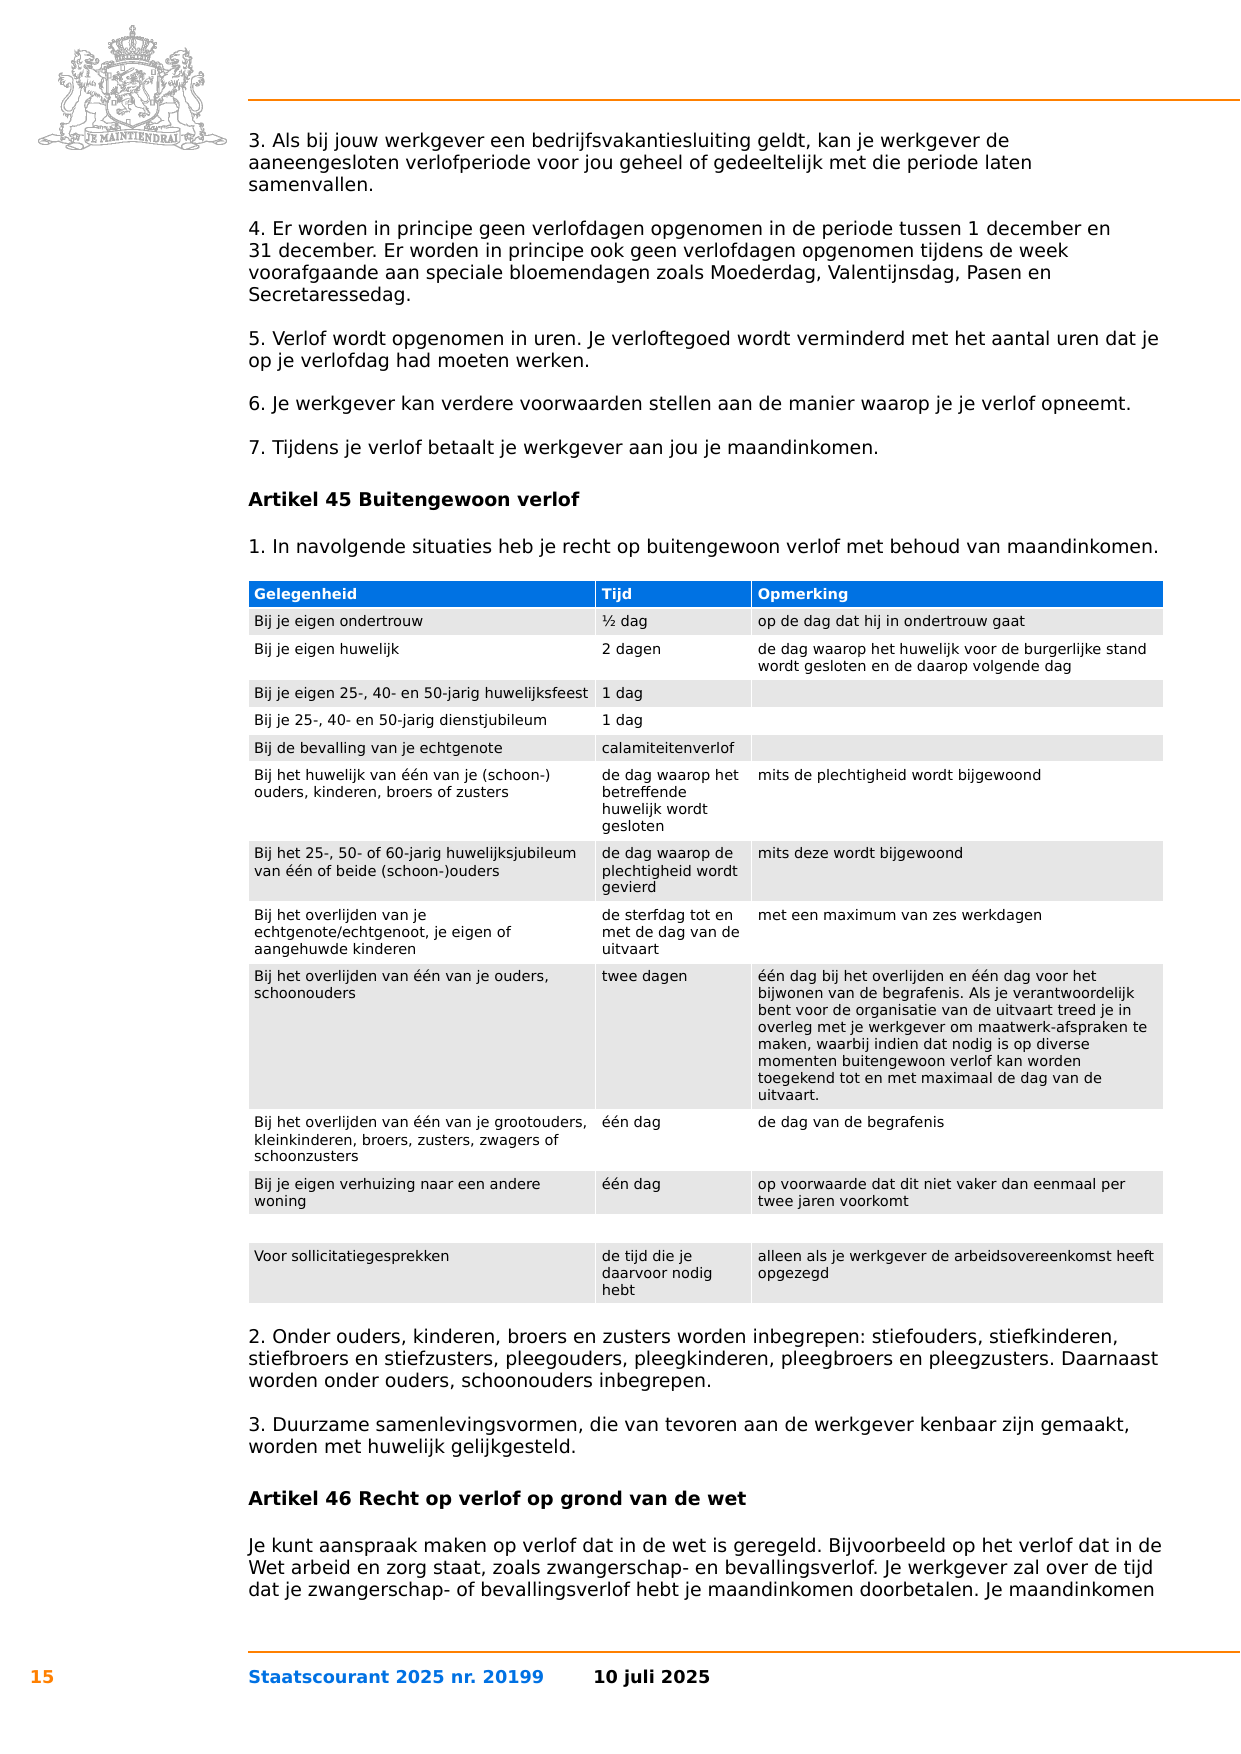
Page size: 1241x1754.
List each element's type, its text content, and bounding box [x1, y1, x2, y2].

table_cell Bij je eigen huwelijk [249, 636, 595, 679]
table_cell de sterfdag tot en met de dag van de uitvaart [596, 902, 751, 962]
table_cell Bij je 25-, 40- en 50-jarig dienstjubileum [249, 708, 595, 734]
table_cell de tijd die je daarvoor nodig hebt [596, 1243, 751, 1303]
table_cell Bij het overlijden van één van je grootouders, kleinkinderen, broers, zusters, zwagers of schoonzusters [249, 1110, 595, 1170]
text 1. In navolgende situaties heb je recht op buitengewoon verlof met behoud van maandinkomen. [248, 536, 1163, 558]
picture [38, 25, 227, 150]
table_cell calamiteitenverlof [596, 735, 751, 761]
text 2. Onder ouders, kinderen, broers en zusters worden inbegrepen: stiefouders, stiefkinderen, stiefbroers en stiefzusters, pleegouders, pleegkinderen, pleegbroers en pleegzusters. Daarnaast worden onder ouders, schoonouders inbegrepen. [248, 1326, 1163, 1392]
table_cell [596, 1215, 751, 1242]
table_cell alleen als je werkgever de arbeidsovereenkomst heeft opgezegd [752, 1243, 1163, 1303]
table_cell [249, 1215, 595, 1242]
table_cell de dag waarop het betreffende huwelijk wordt gesloten [596, 763, 751, 840]
table_cell met een maximum van zes werkdagen [752, 902, 1163, 962]
subtitle Artikel 46 Recht op verlof op grond van de wet [248, 1488, 1163, 1510]
table_header Opmerking [752, 581, 1163, 607]
table_cell mits deze wordt bijgewoond [752, 841, 1163, 901]
table_cell Bij de bevalling van je echtgenote [249, 735, 595, 761]
table_cell Bij je eigen verhuizing naar een andere woning [249, 1171, 595, 1214]
table_cell Voor sollicitatiegesprekken [249, 1243, 595, 1303]
table_cell op voorwaarde dat dit niet vaker dan eenmaal per twee jaren voorkomt [752, 1171, 1163, 1214]
table_cell [752, 708, 1163, 734]
table_cell twee dagen [596, 964, 751, 1109]
table_cell 2 dagen [596, 636, 751, 679]
table_cell [752, 680, 1163, 707]
table_cell de dag waarop het huwelijk voor de burgerlijke stand wordt gesloten en de daarop volgende dag [752, 636, 1163, 679]
table_header Tijd [596, 581, 751, 607]
text Je kunt aanspraak maken op verlof dat in de wet is geregeld. Bijvoorbeeld op het verlof dat in de Wet arbeid en zorg staat, zoals zwangerschap- en bevallingsverlof. Je werkgever zal over de tijd dat je zwangerschap- of bevallingsverlof hebt je maandinkomen doorbetalen. Je maandinkomen [248, 1535, 1163, 1601]
table_cell [752, 1215, 1163, 1242]
text 6. Je werkgever kan verdere voorwaarden stellen aan de manier waarop je je verlof opneemt. [248, 393, 1163, 415]
table_header Gelegenheid [249, 581, 595, 607]
table_cell Bij het huwelijk van één van je (schoon-) ouders, kinderen, broers of zusters [249, 763, 595, 840]
table_cell Bij het overlijden van één van je ouders, schoonouders [249, 964, 595, 1109]
table_cell één dag bij het overlijden en één dag voor het bijwonen van de begrafenis. Als je verantwoordelijk bent voor de organisatie van de uitvaart treed je in overleg met je werkgever om maatwerk-afspraken te maken, waarbij indien dat nodig is op diverse momenten buitengewoon verlof kan worden toegekend tot en met maximaal de dag van de uitvaart. [752, 964, 1163, 1109]
table_cell 1 dag [596, 708, 751, 734]
table_cell één dag [596, 1171, 751, 1214]
table_cell mits de plechtigheid wordt bijgewoond [752, 763, 1163, 840]
table_cell Bij het 25-, 50- of 60-jarig huwelijksjubileum van één of beide (schoon-)ouders [249, 841, 595, 901]
text 3. Duurzame samenlevingsvormen, die van tevoren aan de werkgever kenbaar zijn gemaakt, worden met huwelijk gelijkgesteld. [248, 1414, 1163, 1458]
table_cell de dag van de begrafenis [752, 1110, 1163, 1170]
text 3. Als bij jouw werkgever een bedrijfsvakantiesluiting geldt, kan je werkgever de aaneengesloten verlofperiode voor jou geheel of gedeeltelijk met die periode laten samenvallen. [248, 130, 1163, 196]
table_cell 1 dag [596, 680, 751, 707]
subtitle Artikel 45 Buitengewoon verlof [248, 489, 1163, 511]
text 5. Verlof wordt opgenomen in uren. Je verloftegoed wordt verminderd met het aantal uren dat je op je verlofdag had moeten werken. [248, 327, 1163, 371]
text 4. Er worden in principe geen verlofdagen opgenomen in de periode tussen 1 december en 31 december. Er worden in principe ook geen verlofdagen opgenomen tijdens de week voorafgaande aan speciale bloemendagen zoals Moederdag, Valentijnsdag, Pasen en Secretaressedag. [248, 218, 1163, 306]
table_cell één dag [596, 1110, 751, 1170]
table_cell Bij het overlijden van je echtgenote/echtgenoot, je eigen of aangehuwde kinderen [249, 902, 595, 962]
table_cell op de dag dat hij in ondertrouw gaat [752, 609, 1163, 635]
table_cell de dag waarop de plechtigheid wordt gevierd [596, 841, 751, 901]
table_cell Bij je eigen ondertrouw [249, 609, 595, 635]
table_cell [752, 735, 1163, 761]
text 7. Tijdens je verlof betaalt je werkgever aan jou je maandinkomen. [248, 437, 1163, 459]
table_cell ½ dag [596, 609, 751, 635]
table_cell Bij je eigen 25-, 40- en 50-jarig huwelijksfeest [249, 680, 595, 707]
